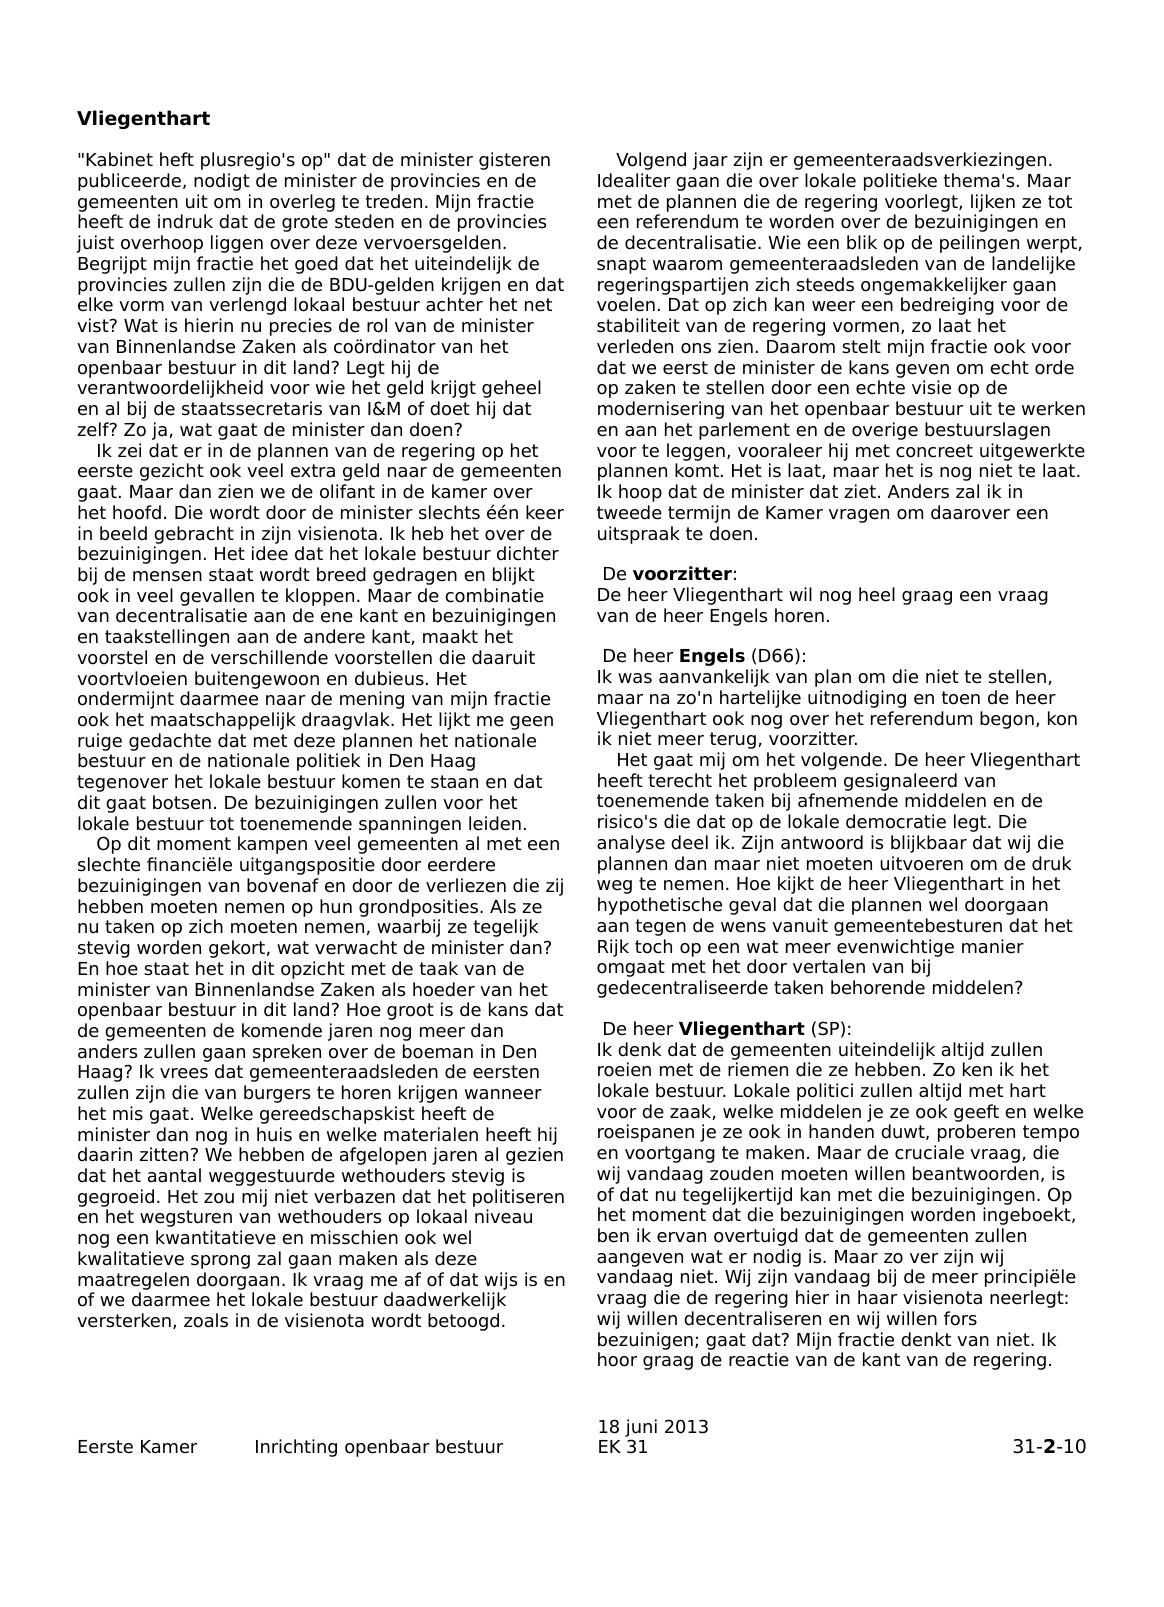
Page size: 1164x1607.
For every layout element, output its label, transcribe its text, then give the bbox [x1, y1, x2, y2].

text Ik zei dat er in de plannen van de regering op het eerste gezicht ook veel extra geld naar de gemeenten gaat. Maar dan zien we de olifant in de kamer over het hoofd. Die wordt door de minister slechts één keer in beeld gebracht in zijn visienota. Ik heb het over de bezuinigingen. Het idee dat het lokale bestuur dichter bij de mensen staat wordt breed gedragen en blijkt ook in veel gevallen te kloppen. Maar de combinatie van decentralisatie aan de ene kant en bezuinigingen en taakstellingen aan de andere kant, maakt het voorstel en de verschillende voorstellen die daaruit voortvloeien buitengewoon en dubieus. Het ondermijnt daarmee naar de mening van mijn fractie ook het maatschappelijk draagvlak. Het lijkt me geen ruige gedachte dat met deze plannen het nationale bestuur en de nationale politiek in Den Haag tegenover het lokale bestuur komen te staan en dat dit gaat botsen. De bezuinigingen zullen voor het lokale bestuur tot toenemende spanningen leiden. [77, 440, 567, 834]
text De heer Engels (D66): [596, 646, 1087, 667]
text De heer Vliegenthart (SP): [596, 1019, 1087, 1039]
text Volgend jaar zijn er gemeenteraadsverkiezingen. Idealiter gaan die over lokale politieke thema's. Maar met de plannen die de regering voorlegt, lijken ze tot een referendum te worden over de bezuinigingen en de decentralisatie. Wie een blik op de peilingen werpt, snapt waarom gemeenteraadsleden van de landelijke regeringspartijen zich steeds ongemakkelijker gaan voelen. Dat op zich kan weer een bedreiging voor de stabiliteit van de regering vormen, zo laat het verleden ons zien. Daarom stelt mijn fractie ook voor dat we eerst de minister de kans geven om echt orde op zaken te stellen door een echte visie op de modernisering van het openbaar bestuur uit te werken en aan het parlement en de overige bestuurslagen voor te leggen, vooraleer hij met concreet uitgewerkte plannen komt. Het is laat, maar het is nog niet te laat. Ik hoop dat de minister dat ziet. Anders zal ik in tweede termijn de Kamer vragen om daarover een uitspraak te doen. [596, 150, 1087, 544]
text Het gaat mij om het volgende. De heer Vliegenthart heeft terecht het probleem gesignaleerd van toenemende taken bij afnemende middelen en de risico's die dat op de lokale democratie legt. Die analyse deel ik. Zijn antwoord is blijkbaar dat wij die plannen dan maar niet moeten uitvoeren om de druk weg te nemen. Hoe kijkt de heer Vliegenthart in het hypothetische geval dat die plannen wel doorgaan aan tegen de wens vanuit gemeentebesturen dat het Rijk toch op een wat meer evenwichtige manier omgaat met het door vertalen van bij gedecentraliseerde taken behorende middelen? [596, 750, 1087, 999]
text De heer Vliegenthart wil nog heel graag een vraag van de heer Engels horen. [596, 585, 1087, 626]
text Ik was aanvankelijk van plan om die niet te stellen, maar na zo'n hartelijke uitnodiging en toen de heer Vliegenthart ook nog over het referendum begon, kon ik niet meer terug, voorzitter. [596, 667, 1087, 750]
text Op dit moment kampen veel gemeenten al met een slechte financiële uitgangspositie door eerdere bezuinigingen van bovenaf en door de verliezen die zij hebben moeten nemen op hun grondposities. Als ze nu taken op zich moeten nemen, waarbij ze tegelijk stevig worden gekort, wat verwacht de minister dan? En hoe staat het in dit opzicht met de taak van de minister van Binnenlandse Zaken als hoeder van het openbaar bestuur in dit land? Hoe groot is de kans dat de gemeenten de komende jaren nog meer dan anders zullen gaan spreken over de boeman in Den Haag? Ik vrees dat gemeenteraadsleden de eersten zullen zijn die van burgers te horen krijgen wanneer het mis gaat. Welke gereedschapskist heeft de minister dan nog in huis en welke materialen heeft hij daarin zitten? We hebben de afgelopen jaren al gezien dat het aantal weggestuurde wethouders stevig is gegroeid. Het zou mij niet verbazen dat het politiseren en het wegsturen van wethouders op lokaal niveau nog een kwantitatieve en misschien ook wel kwalitatieve sprong zal gaan maken als deze maatregelen doorgaan. Ik vraag me af of dat wijs is en of we daarmee het lokale bestuur daadwerkelijk versterken, zoals in de visienota wordt betoogd. [77, 834, 567, 1332]
text De voorzitter: [596, 564, 1087, 585]
text Ik denk dat de gemeenten uiteindelijk altijd zullen roeien met de riemen die ze hebben. Zo ken ik het lokale bestuur. Lokale politici zullen altijd met hart voor de zaak, welke middelen je ze ook geeft en welke roeispanen je ze ook in handen duwt, proberen tempo en voortgang te maken. Maar de cruciale vraag, die wij vandaag zouden moeten willen beantwoorden, is of dat nu tegelijkertijd kan met die bezuinigingen. Op het moment dat die bezuinigingen worden ingeboekt, ben ik ervan overtuigd dat de gemeenten zullen aangeven wat er nodig is. Maar zo ver zijn wij vandaag niet. Wij zijn vandaag bij de meer principiële vraag die de regering hier in haar visienota neerlegt: wij willen decentraliseren en wij willen fors bezuinigen; gaat dat? Mijn fractie denkt van niet. Ik hoor graag de reactie van de kant van de regering. [596, 1039, 1087, 1371]
text "Kabinet heft plusregio's op" dat de minister gisteren publiceerde, nodigt de minister de provincies en de gemeenten uit om in overleg te treden. Mijn fractie heeft de indruk dat de grote steden en de provincies juist overhoop liggen over deze vervoersgelden. Begrijpt mijn fractie het goed dat het uiteindelijk de provincies zullen zijn die de BDU-gelden krijgen en dat elke vorm van verlengd lokaal bestuur achter het net vist? Wat is hierin nu precies de rol van de minister van Binnenlandse Zaken als coördinator van het openbaar bestuur in dit land? Legt hij de verantwoordelijkheid voor wie het geld krijgt geheel en al bij de staatssecretaris van I&M of doet hij dat zelf? Zo ja, wat gaat de minister dan doen? [77, 150, 567, 440]
